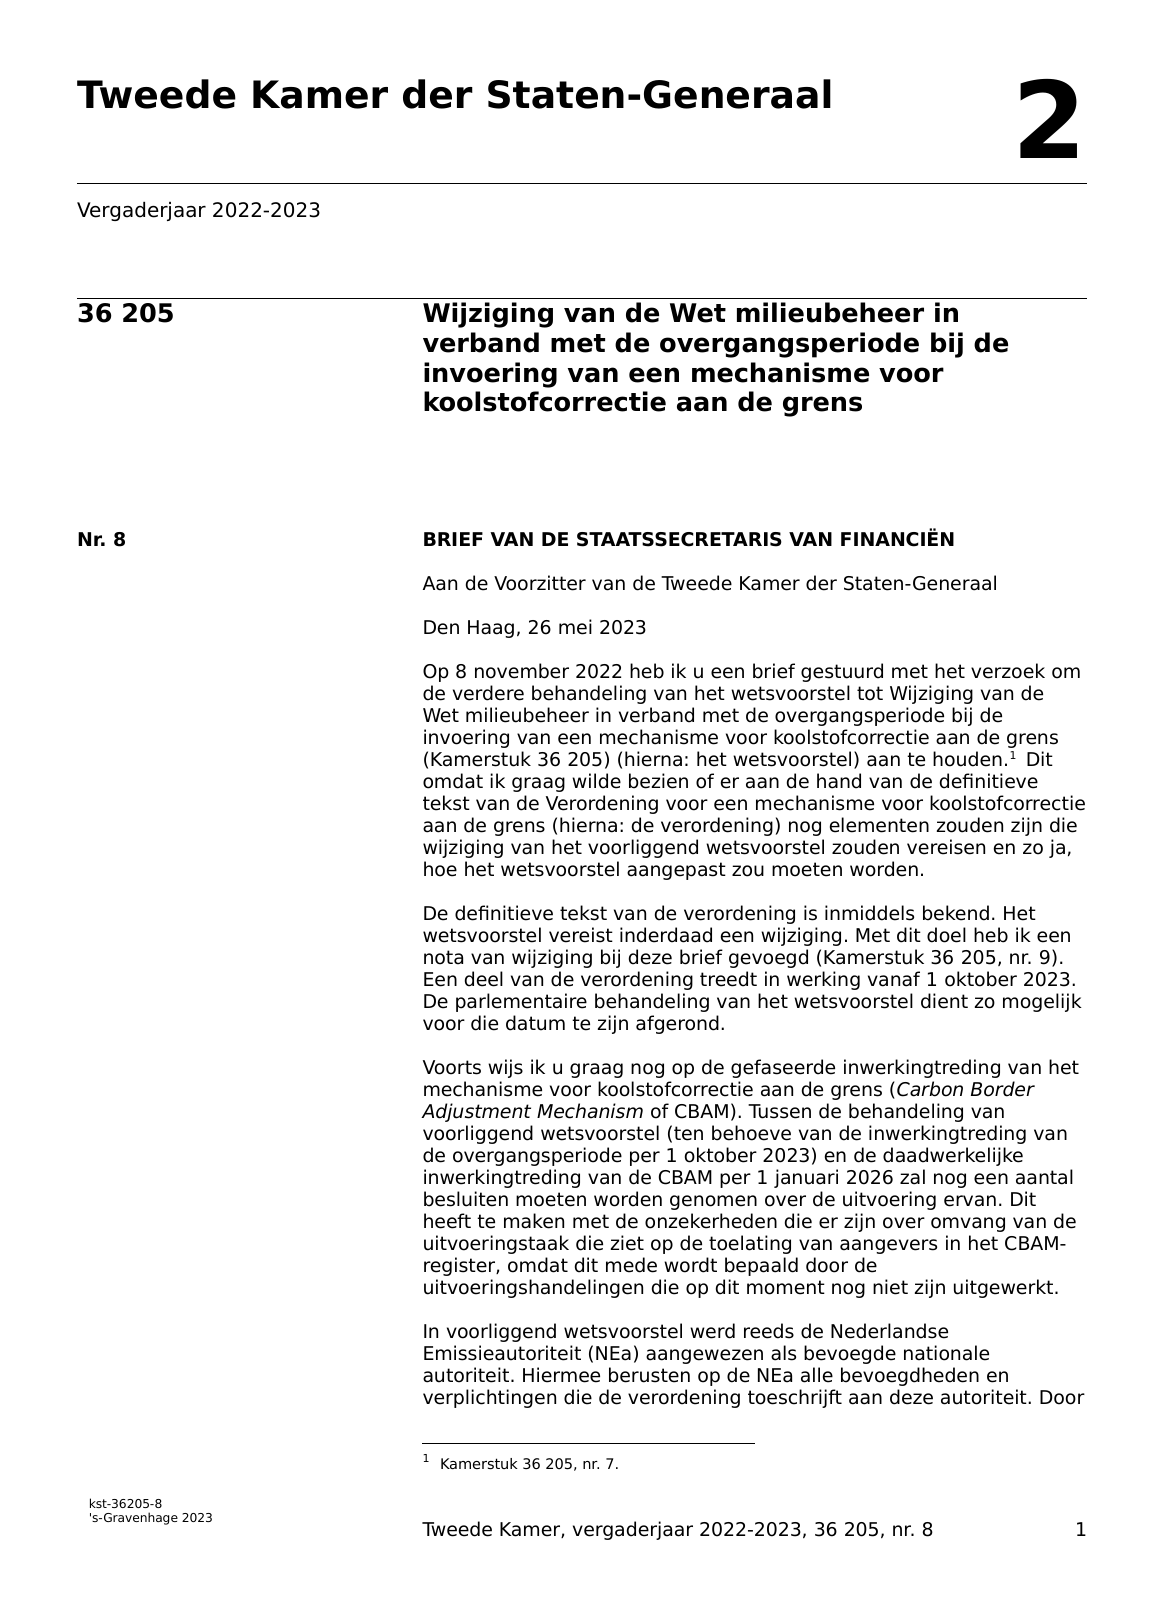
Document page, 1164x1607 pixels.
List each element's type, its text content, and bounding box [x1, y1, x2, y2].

text De definitieve tekst van de verordening is inmiddels bekend. Het wetsvoorstel vereist inderdaad een wijziging. Met dit doel heb ik een nota van wijziging bij deze brief gevoegd (Kamerstuk 36 205, nr. 9). Een deel van de verordening treedt in werking vanaf 1 oktober 2023. De parlementaire behandeling van het wetsvoorstel dient zo mogelijk voor die datum te zijn afgerond. [422, 903, 1087, 1035]
table_cell Vergaderjaar 2022-2023 [77, 184, 1087, 298]
text Kamerstuk 36 205, nr. 7. [422, 1452, 1087, 1474]
table_header 2 [886, 59, 1087, 183]
text Voorts wijs ik u graag nog op de gefaseerde inwerkingtreding van het mechanisme voor koolstofcorrectie aan de grens (Carbon Border Adjustment Mechanism of CBAM). Tussen de behandeling van voorliggend wetsvoorstel (ten behoeve van de inwerkingtreding van de overgangsperiode per 1 oktober 2023) en de daadwerkelijke inwerkingtreding van de CBAM per 1 januari 2026 zal nog een aantal besluiten moeten worden genomen over de uitvoering ervan. Dit heeft te maken met de onzekerheden die er zijn over omvang van de uitvoeringstaak die ziet op de toelating van aangevers in het CBAM-register, omdat dit mede wordt bepaald door de uitvoeringshandelingen die op dit moment nog niet zijn uitgewerkt. [422, 1057, 1087, 1299]
text Aan de Voorzitter van de Tweede Kamer der Staten-Generaal [422, 573, 1087, 595]
text Den Haag, 26 mei 2023 [422, 617, 1087, 639]
subtitle Nr. 8 BRIEF VAN DE STAATSSECRETARIS VAN FINANCIËN [77, 529, 1087, 551]
text In voorliggend wetsvoorstel werd reeds de Nederlandse Emissieautoriteit (NEa) aangewezen als bevoegde nationale autoriteit. Hiermee berusten op de NEa alle bevoegdheden en verplichtingen die de verordening toeschrijft aan deze autoriteit. Door [422, 1321, 1087, 1409]
subtitle 36 205 Wijziging van de Wet milieubeheer in verband met de overgangsperiode bij de invoering van een mechanisme voor koolstofcorrectie aan de grens [77, 299, 1087, 418]
text 's-Gravenhage 2023 [88, 1511, 323, 1525]
text Op 8 november 2022 heb ik u een brief gestuurd met het verzoek om de verdere behandeling van het wetsvoorstel tot Wijziging van de Wet milieubeheer in verband met de overgangsperiode bij de invoering van een mechanisme voor koolstofcorrectie aan de grens (Kamerstuk 36 205) (hierna: het wetsvoorstel) aan te houden. Dit omdat ik graag wilde bezien of er aan de hand van de definitieve tekst van de Verordening voor een mechanisme voor koolstofcorrectie aan de grens (hierna: de verordening) nog elementen zouden zijn die wijziging van het voorliggend wetsvoorstel zouden vereisen en zo ja, hoe het wetsvoorstel aangepast zou moeten worden. [422, 661, 1087, 881]
text kst-36205-8 [88, 1497, 323, 1511]
table_header Tweede Kamer der Staten-Generaal [77, 59, 886, 183]
